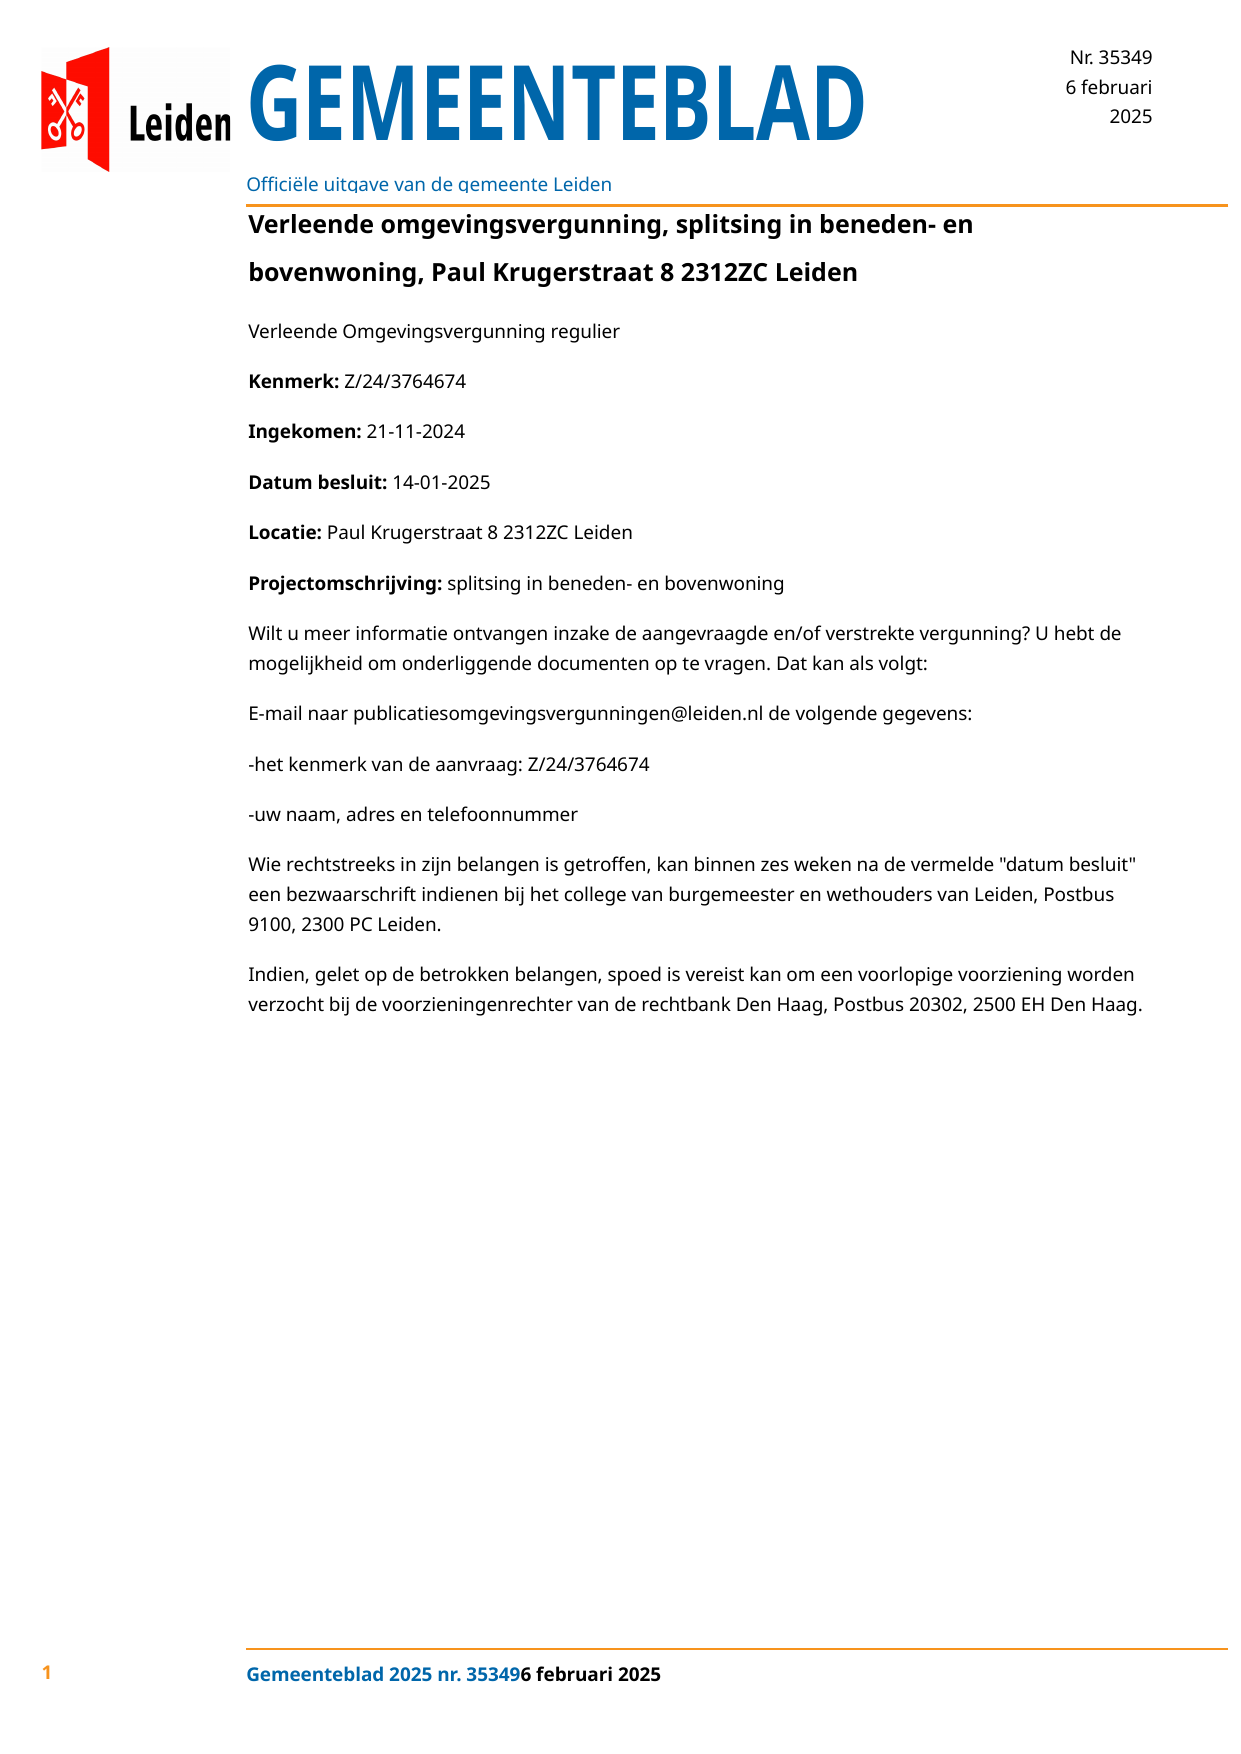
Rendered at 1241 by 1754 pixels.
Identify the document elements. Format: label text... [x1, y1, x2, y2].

text -het kenmerk van de aanvraag: Z/24/3764674 [248, 751, 1152, 777]
text Projectomschrijving: splitsing in beneden- en bovenwoning [248, 570, 1152, 596]
picture [41, 47, 231, 172]
text Indien, gelet op de betrokken belangen, spoed is vereist kan om een voorlopige voorziening worden verzocht bij de voorzieningenrechter van de rechtbank Den Haag, Postbus 20302, 2500 EH Den Haag. [248, 961, 1152, 1017]
text -uw naam, adres en telefoonnummer [248, 801, 1152, 827]
text Ingekomen: 21-11-2024 [248, 419, 1152, 444]
text Verleende Omgevingsvergunning regulier [248, 318, 1152, 344]
text E-mail naar publicatiesomgevingsvergunningen@leiden.nl de volgende gegevens: [248, 700, 1152, 726]
text Kenmerk: Z/24/3764674 [248, 368, 1152, 394]
text Wie rechtstreeks in zijn belangen is getroffen, kan binnen zes weken na de vermelde "datum besluit" een bezwaarschrift indienen bij het college van burgemeester en wethouders van Leiden, Postbus 9100, 2300 PC Leiden. [248, 852, 1152, 937]
text Locatie: Paul Krugerstraat 8 2312ZC Leiden [248, 519, 1152, 545]
text Datum besluit: 14-01-2025 [248, 469, 1152, 495]
text Verleende omgevingsvergunning, splitsing in beneden- en bovenwoning, Paul Krugerstraat 8 2312ZC Leiden [248, 207, 1152, 288]
text Wilt u meer informatie ontvangen inzake de aangevraagde en/of verstrekte vergunning? U hebt de mogelijkheid om onderliggende documenten op te vragen. Dat kan als volgt: [248, 620, 1152, 676]
